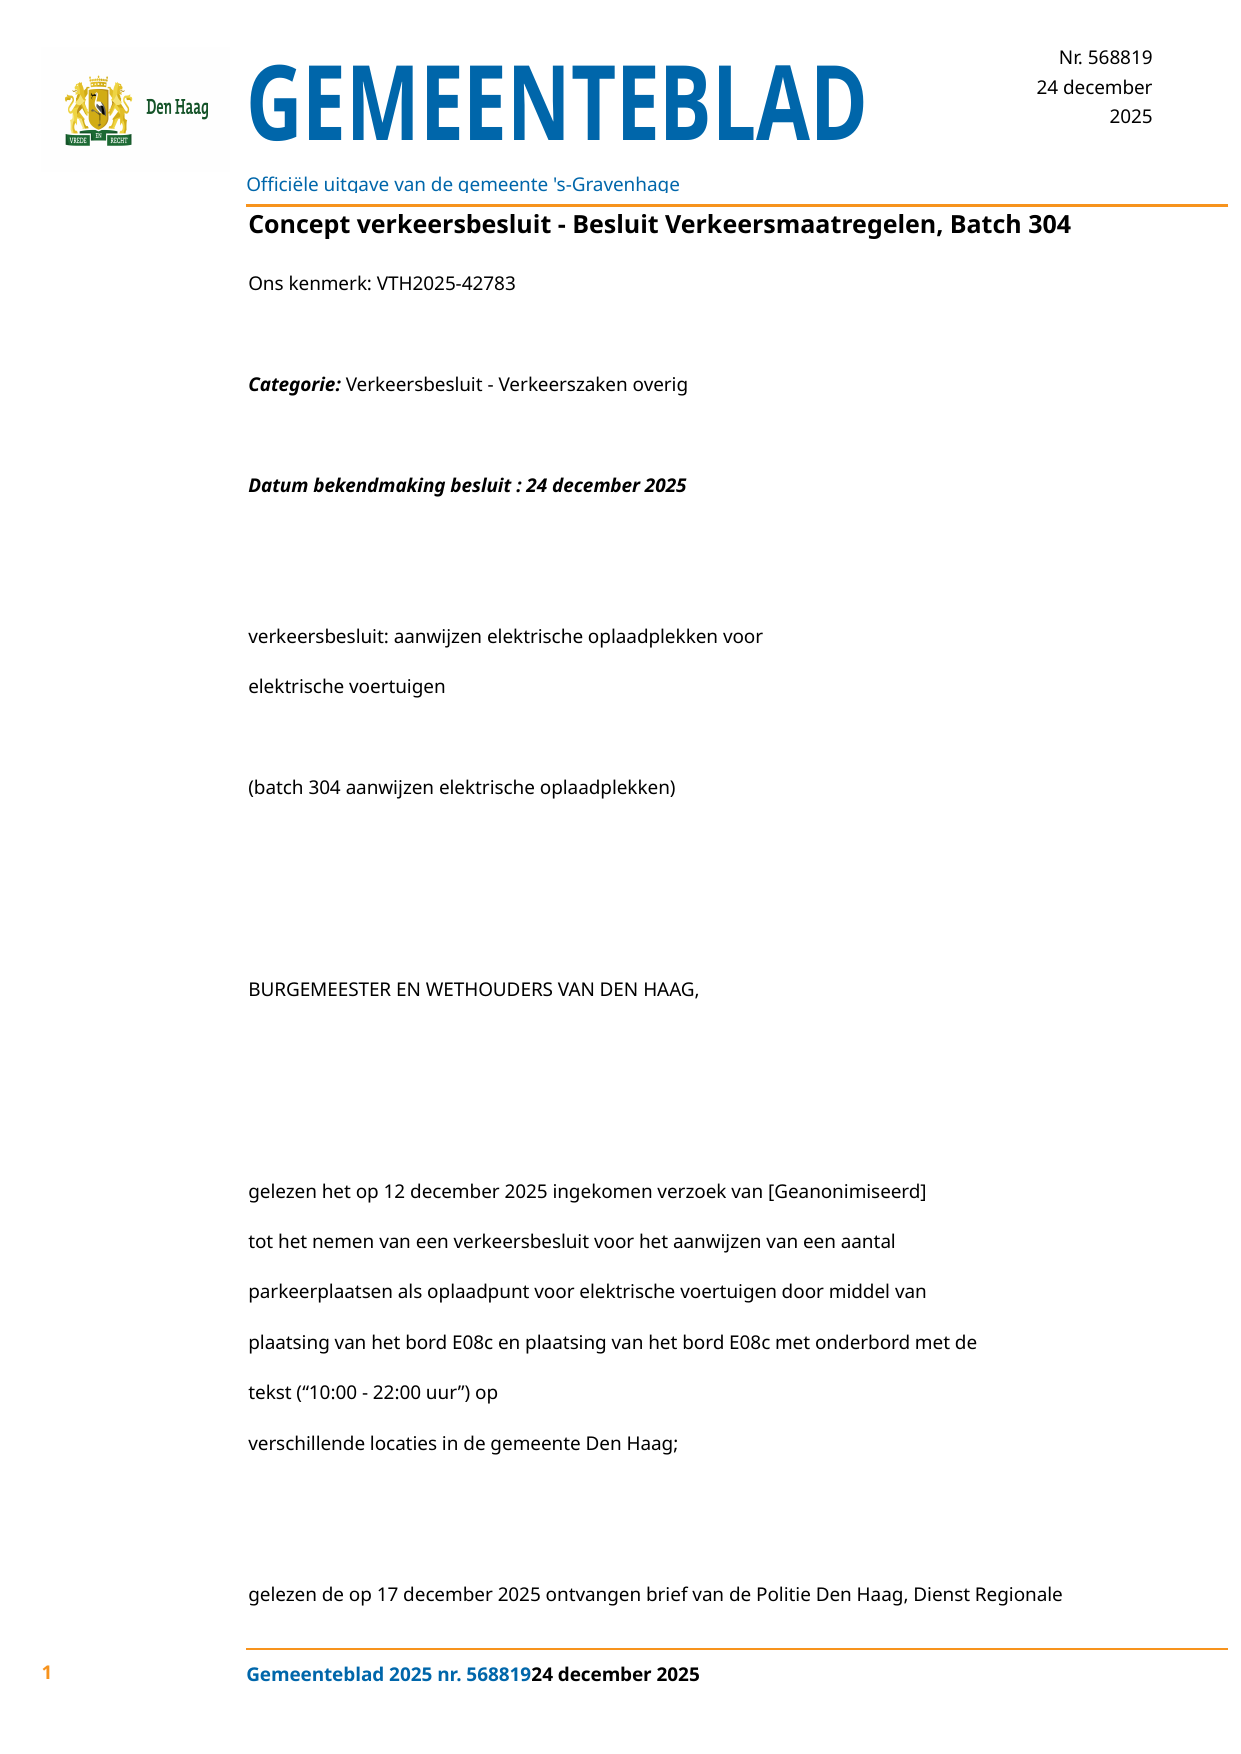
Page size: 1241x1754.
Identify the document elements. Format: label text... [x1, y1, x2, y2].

text verschillende locaties in de gemeente Den Haag; [248, 1430, 1152, 1456]
text plaatsing van het bord E08c en plaatsing van het bord E08c met onderbord met de [248, 1329, 1152, 1355]
text elektrische voertuigen [248, 674, 1152, 699]
text verkeersbesluit: aanwijzen elektrische oplaadplekken voor [248, 623, 1152, 649]
text gelezen het op 12 december 2025 ingekomen verzoek van [Geanonimiseerd] [248, 1178, 1152, 1203]
text Categorie: Verkeersbesluit - Verkeerszaken overig [248, 371, 1152, 397]
text BURGEMEESTER EN WETHOUDERS VAN DEN HAAG, [248, 976, 1152, 1002]
text (batch 304 aanwijzen elektrische oplaadplekken) [248, 774, 1152, 800]
text gelezen de op 17 december 2025 ontvangen brief van de Politie Den Haag, Dienst Regionale [248, 1581, 1152, 1607]
text tot het nemen van een verkeersbesluit voor het aanwijzen van een aantal [248, 1228, 1152, 1254]
text tekst (“10:00 - 22:00 uur”) op [248, 1379, 1152, 1405]
text Ons kenmerk: VTH2025-42783 [248, 270, 1152, 296]
text parkeerplaatsen als oplaadpunt voor elektrische voertuigen door middel van [248, 1279, 1152, 1304]
text Datum bekendmaking besluit : 24 december 2025 [248, 472, 1152, 498]
text Concept verkeersbesluit - Besluit Verkeersmaatregelen, Batch 304 [248, 207, 1152, 241]
picture [41, 47, 231, 172]
